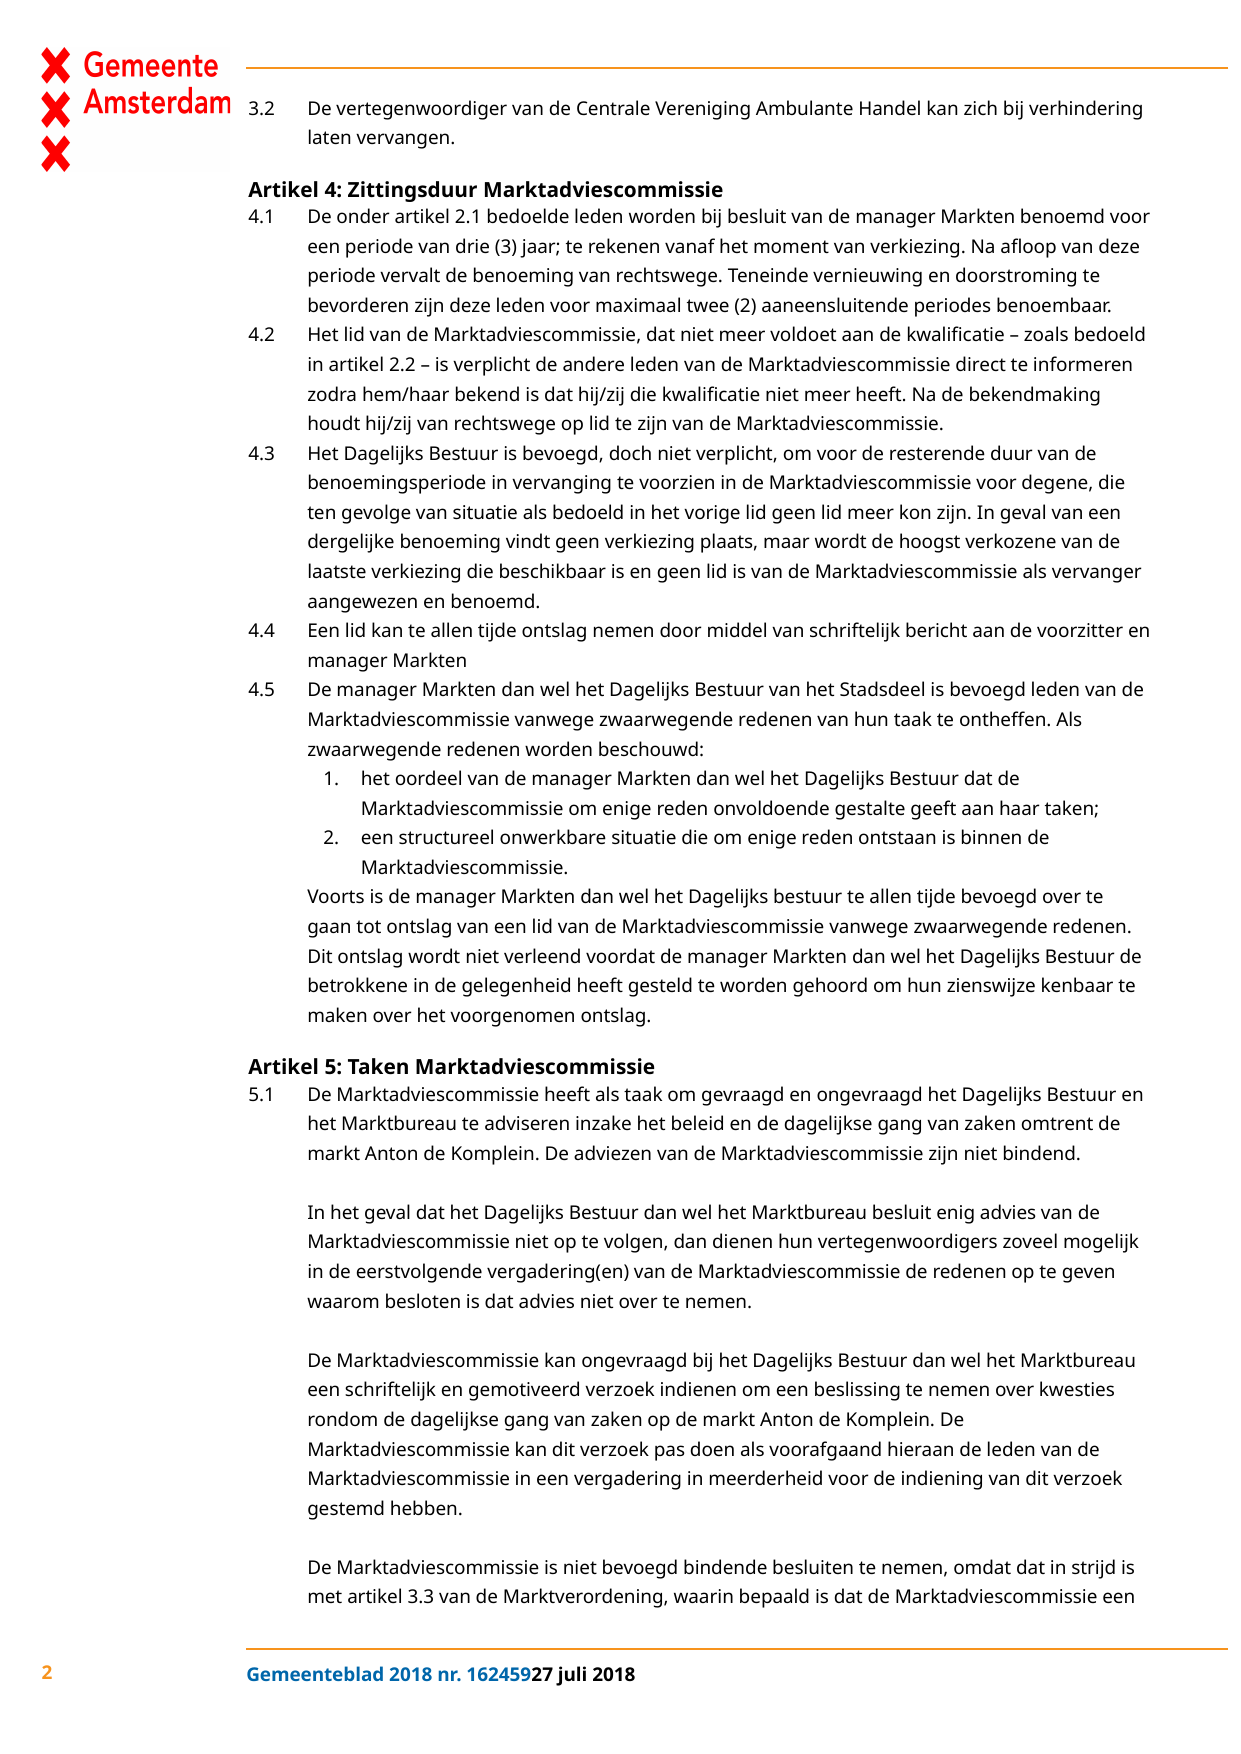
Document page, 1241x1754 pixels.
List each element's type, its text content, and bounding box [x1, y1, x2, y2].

list De Marktadviescommissie is niet bevoegd bindende besluiten te nemen, omdat dat in strijd is met artikel 3.3 van de Marktverordening, waarin bepaald is dat de Marktadviescommissie een [248, 1554, 1152, 1609]
list De manager Markten dan wel het Dagelijks Bestuur van het Stadsdeel is bevoegd leden van de Marktadviescommissie vanwege zwaarwegende redenen van hun taak te ontheffen. Als zwaarwegende redenen worden beschouwd: [248, 677, 1152, 761]
list Het lid van de Marktadviescommissie, dat niet meer voldoet aan de kwalificatie – zoals bedoeld in artikel 2.2 – is verplicht de andere leden van de Marktadviescommissie direct te informeren zodra hem/haar bekend is dat hij/zij die kwalificatie niet meer heeft. Na de bekendmaking houdt hij/zij van rechtswege op lid te zijn van de Marktadviescommissie. [248, 322, 1152, 436]
list In het geval dat het Dagelijks Bestuur dan wel het Marktbureau besluit enig advies van de Marktadviescommissie niet op te volgen, dan dienen hun vertegenwoordigers zoveel mogelijk in de eerstvolgende vergadering(en) van de Marktadviescommissie de redenen op te geven waarom besloten is dat advies niet over te nemen. [248, 1199, 1152, 1314]
list Het Dagelijks Bestuur is bevoegd, doch niet verplicht, om voor de resterende duur van de benoemingsperiode in vervanging te voorzien in de Marktadviescommissie voor degene, die ten gevolge van situatie als bedoeld in het vorige lid geen lid meer kon zijn. In geval van een dergelijke benoeming vindt geen verkiezing plaats, maar wordt de hoogst verkozene van de laatste verkiezing die beschikbaar is en geen lid is van de Marktadviescommissie als vervanger aangewezen en benoemd. [248, 440, 1152, 613]
list een structureel onwerkbare situatie die om enige reden ontstaan is binnen de Marktadviescommissie. [323, 824, 1152, 880]
list De Marktadviescommissie kan ongevraagd bij het Dagelijks Bestuur dan wel het Marktbureau een schriftelijk en gemotiveerd verzoek indienen om een beslissing te nemen over kwesties rondom de dagelijkse gang van zaken op de markt Anton de Komplein. De Marktadviescommissie kan dit verzoek pas doen als voorafgaand hieraan de leden van de Marktadviescommissie in een vergadering in meerderheid voor de indiening van dit verzoek gestemd hebben. [248, 1347, 1152, 1521]
list het oordeel van de manager Markten dan wel het Dagelijks Bestuur dat de Marktadviescommissie om enige reden onvoldoende gestalte geeft aan haar taken; [323, 765, 1152, 821]
list De Marktadviescommissie heeft als taak om gevraagd en ongevraagd het Dagelijks Bestuur en het Marktbureau te adviseren inzake het beleid en de dagelijkse gang van zaken omtrent de markt Anton de Komplein. De adviezen van de Marktadviescommissie zijn niet bindend. [248, 1081, 1152, 1166]
picture [41, 47, 231, 172]
list Voorts is de manager Markten dan wel het Dagelijks bestuur te allen tijde bevoegd over te gaan tot ontslag van een lid van de Marktadviescommissie vanwege zwaarwegende redenen. Dit ontslag wordt niet verleend voordat de manager Markten dan wel het Dagelijks Bestuur de betrokkene in de gelegenheid heeft gesteld te worden gehoord om hun zienswijze kenbaar te maken over het voorgenomen ontslag. [248, 884, 1152, 1028]
list De onder artikel 2.1 bedoelde leden worden bij besluit van de manager Markten benoemd voor een periode van drie (3) jaar; te rekenen vanaf het moment van verkiezing. Na afloop van deze periode vervalt de benoeming van rechtswege. Teneinde vernieuwing en doorstroming te bevorderen zijn deze leden voor maximaal twee (2) aaneensluitende periodes benoembaar. [248, 203, 1152, 318]
list De vertegenwoordiger van de Centrale Vereniging Ambulante Handel kan zich bij verhindering laten vervangen. [248, 95, 1152, 150]
text Artikel 5: Taken Marktadviescommissie [248, 1052, 1152, 1081]
list Een lid kan te allen tijde ontslag nemen door middel van schriftelijk bericht aan de voorzitter en manager Markten [248, 617, 1152, 673]
text Artikel 4: Zittingsduur Marktadviescommissie [248, 175, 1152, 203]
